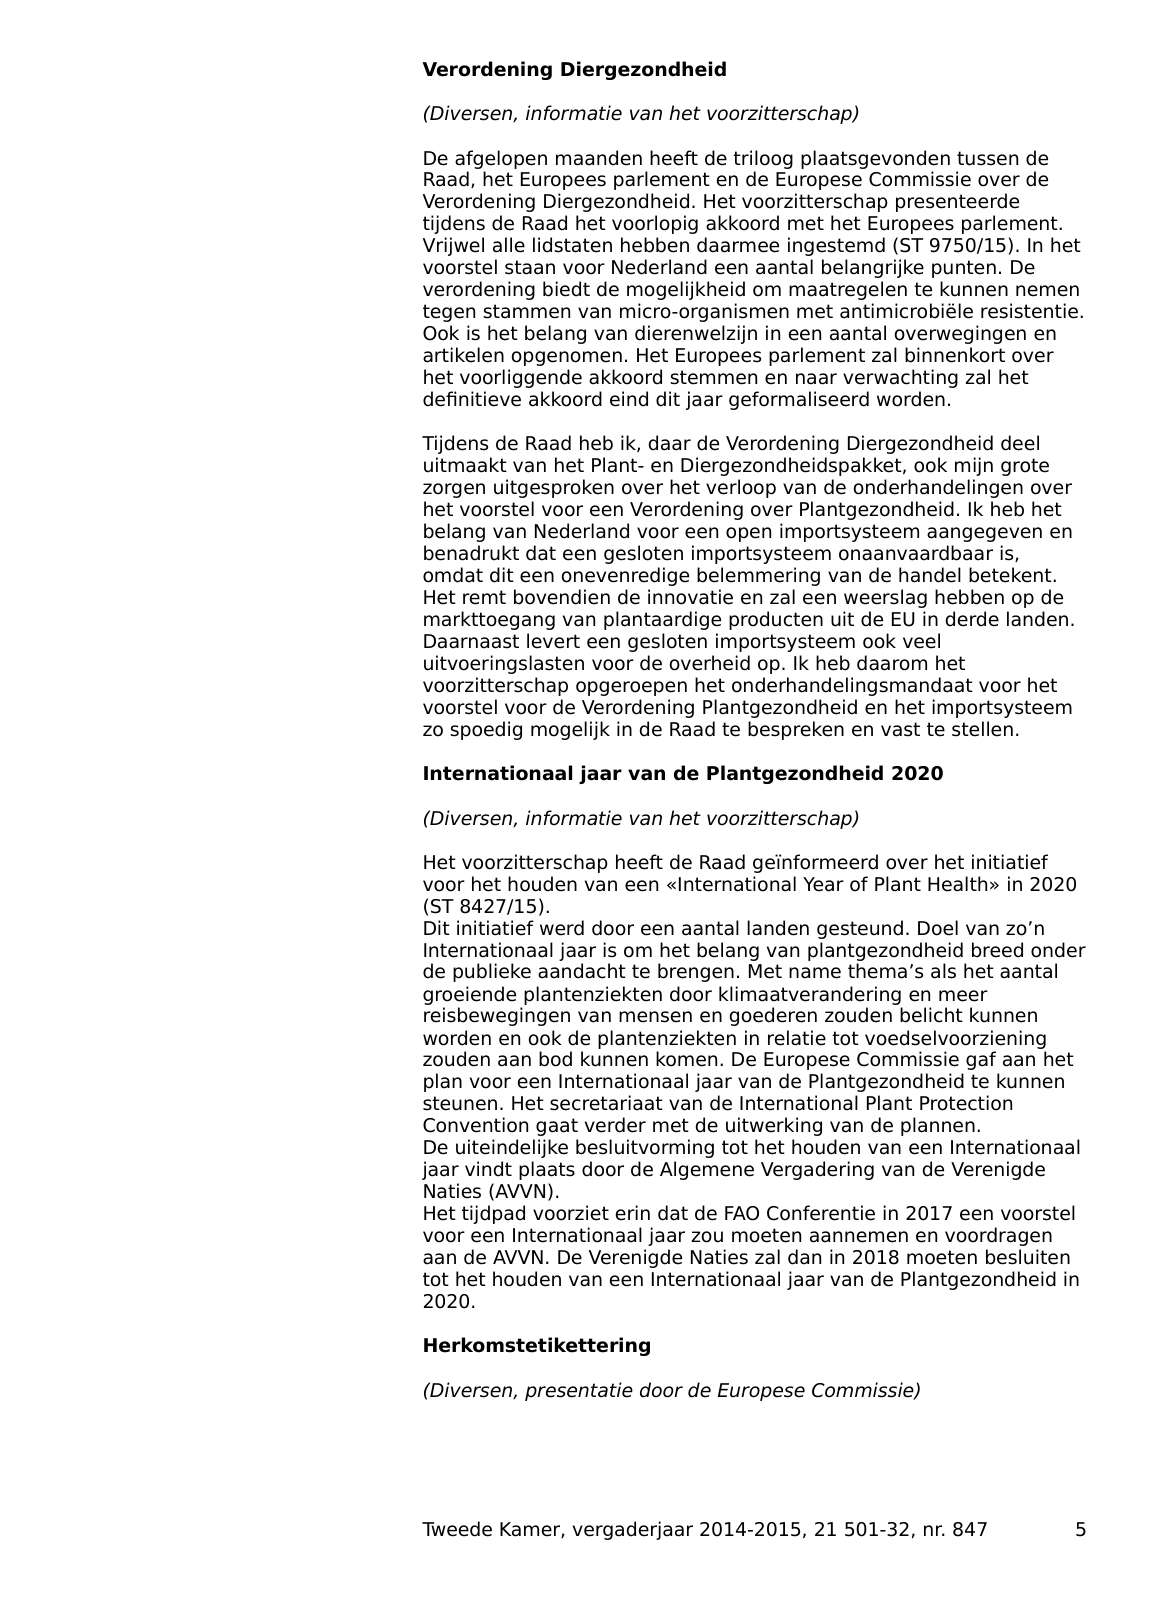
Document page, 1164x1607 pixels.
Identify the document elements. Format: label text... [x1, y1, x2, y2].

text De afgelopen maanden heeft de triloog plaatsgevonden tussen de Raad, het Europees parlement en de Europese Commissie over de Verordening Diergezondheid. Het voorzitterschap presenteerde tijdens de Raad het voorlopig akkoord met het Europees parlement. Vrijwel alle lidstaten hebben daarmee ingestemd (ST 9750/15). In het voorstel staan voor Nederland een aantal belangrijke punten. De verordening biedt de mogelijkheid om maatregelen te kunnen nemen tegen stammen van micro-organismen met antimicrobiële resistentie. Ook is het belang van dierenwelzijn in een aantal overwegingen en artikelen opgenomen. Het Europees parlement zal binnenkort over het voorliggende akkoord stemmen en naar verwachting zal het definitieve akkoord eind dit jaar geformaliseerd worden. [422, 147, 1087, 411]
text Tijdens de Raad heb ik, daar de Verordening Diergezondheid deel uitmaakt van het Plant- en Diergezondheidspakket, ook mijn grote zorgen uitgesproken over het verloop van de onderhandelingen over het voorstel voor een Verordening over Plantgezondheid. Ik heb het belang van Nederland voor een open importsysteem aangegeven en benadrukt dat een gesloten importsysteem onaanvaardbaar is, omdat dit een onevenredige belemmering van de handel betekent. Het remt bovendien de innovatie en zal een weerslag hebben op de markttoegang van plantaardige producten uit de EU in derde landen. Daarnaast levert een gesloten importsysteem ook veel uitvoeringslasten voor de overheid op. Ik heb daarom het voorzitterschap opgeroepen het onderhandelingsmandaat voor het voorstel voor de Verordening Plantgezondheid en het importsysteem zo spoedig mogelijk in de Raad te bespreken en vast te stellen. [422, 433, 1087, 741]
subtitle Herkomstetikettering [422, 1335, 1087, 1357]
subtitle Internationaal jaar van de Plantgezondheid 2020 [422, 763, 1087, 785]
text (Diversen, informatie van het voorzitterschap) [422, 807, 1087, 829]
text Het voorzitterschap heeft de Raad geïnformeerd over het initiatief voor het houden van een «International Year of Plant Health» in 2020 (ST 8427/15). [422, 852, 1087, 917]
text Dit initiatief werd door een aantal landen gesteund. Doel van zo’n Internationaal jaar is om het belang van plantgezondheid breed onder de publieke aandacht te brengen. Met name thema’s als het aantal groeiende plantenziekten door klimaatverandering en meer reisbewegingen van mensen en goederen zouden belicht kunnen worden en ook de plantenziekten in relatie tot voedselvoorziening zouden aan bod kunnen komen. De Europese Commissie gaf aan het plan voor een Internationaal jaar van de Plantgezondheid te kunnen steunen. Het secretariaat van de International Plant Protection Convention gaat verder met de uitwerking van de plannen. [422, 917, 1087, 1137]
text De uiteindelijke besluitvorming tot het houden van een Internationaal jaar vindt plaats door de Algemene Vergadering van de Verenigde Naties (AVVN). [422, 1137, 1087, 1203]
text (Diversen, informatie van het voorzitterschap) [422, 103, 1087, 125]
subtitle Verordening Diergezondheid [422, 59, 1087, 81]
text (Diversen, presentatie door de Europese Commissie) [422, 1379, 1087, 1401]
text Het tijdpad voorziet erin dat de FAO Conferentie in 2017 een voorstel voor een Internationaal jaar zou moeten aannemen en voordragen aan de AVVN. De Verenigde Naties zal dan in 2018 moeten besluiten tot het houden van een Internationaal jaar van de Plantgezondheid in 2020. [422, 1203, 1087, 1313]
